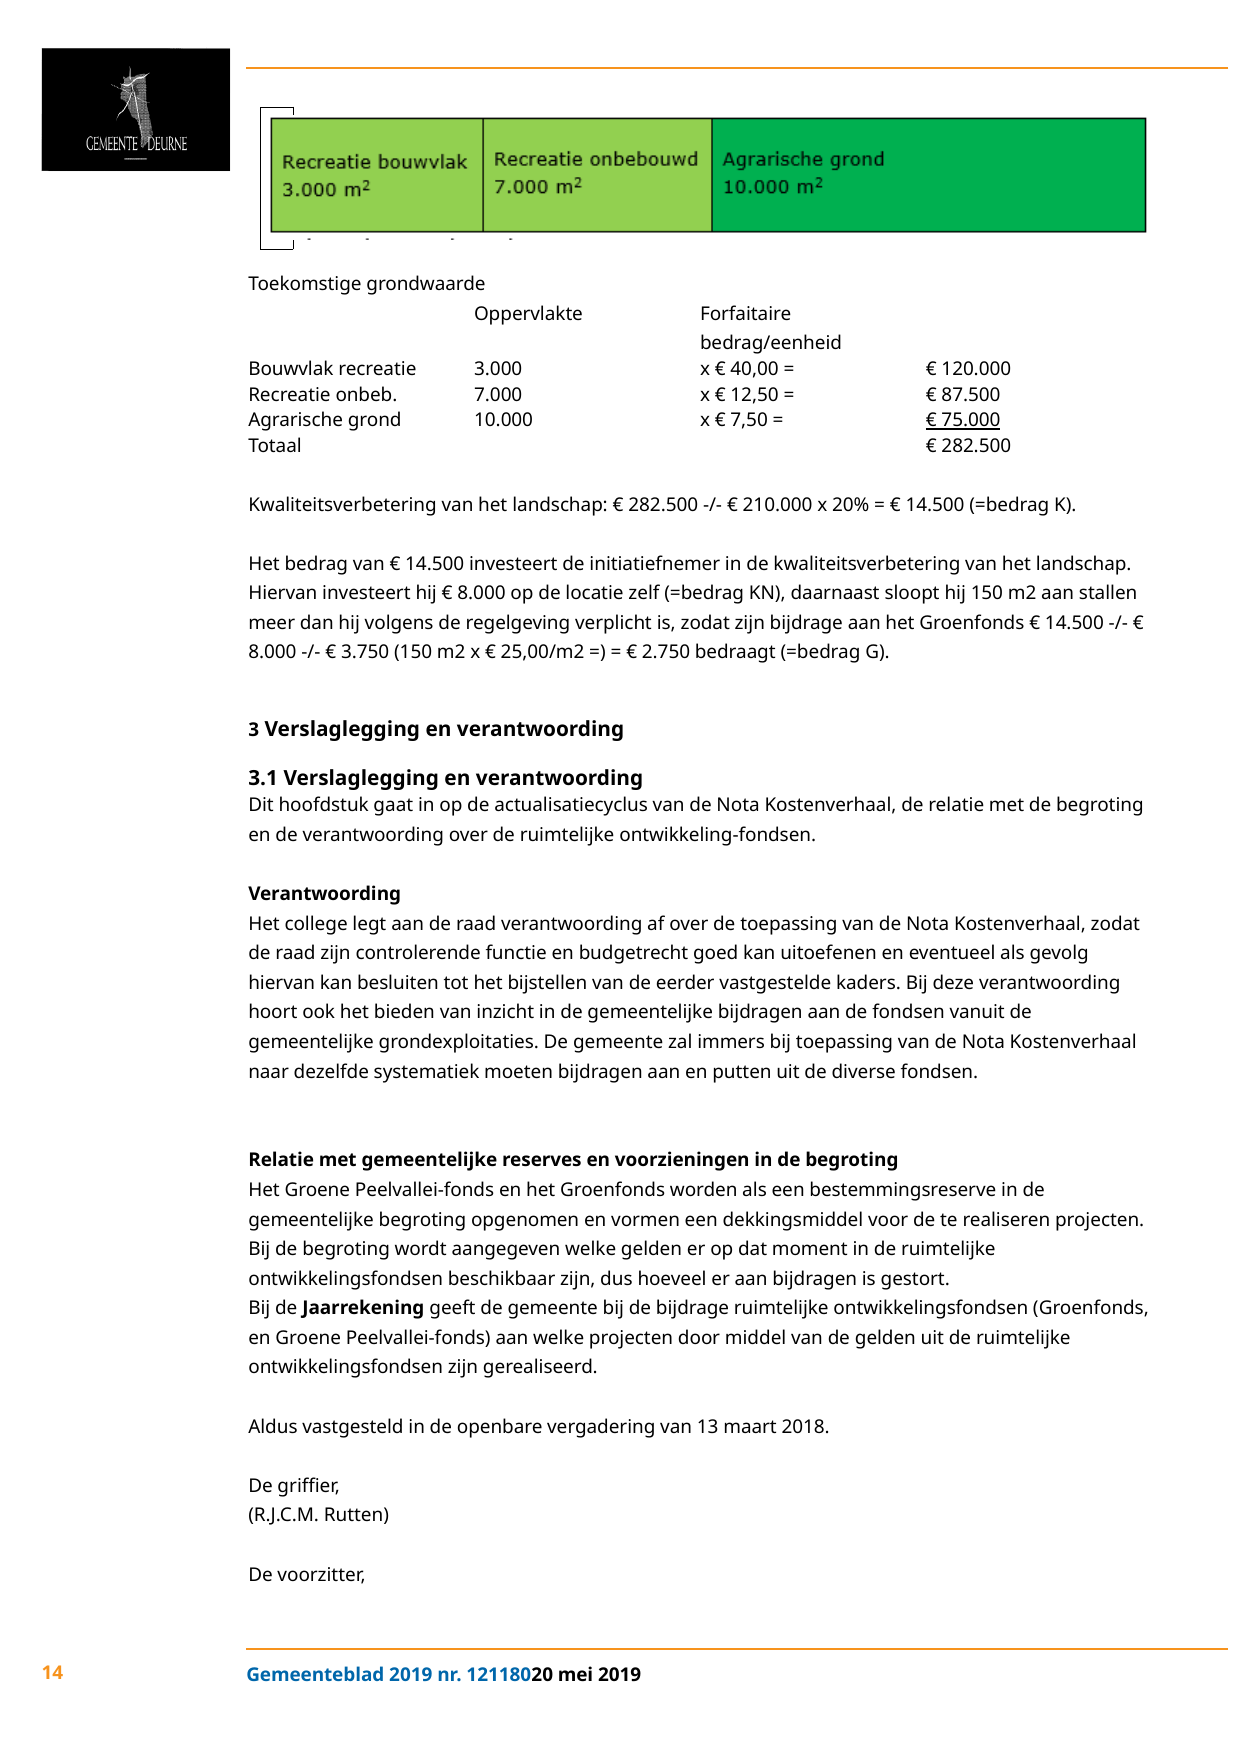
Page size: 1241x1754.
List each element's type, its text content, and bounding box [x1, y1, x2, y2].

table_cell Totaal [248, 432, 474, 458]
text Het bedrag van € 14.500 investeert de initiatiefnemer in de kwaliteitsverbetering van het landschap. [248, 550, 1152, 576]
table_header [926, 300, 1152, 355]
text Dit hoofdstuk gaat in op de actualisatiecyclus van de Nota Kostenverhaal, de relatie met de begroting en de verantwoording over de ruimtelijke ontwikkeling-fondsen. [248, 792, 1152, 847]
table_header Forfaitaire bedrag/eenheid [700, 300, 926, 355]
table_cell 7.000 [474, 381, 700, 406]
text Kwaliteitsverbetering van het landschap: € 282.500 -/- € 210.000 x 20% = € 14.500 (=bedrag K). [248, 491, 1152, 516]
table_cell € 75.000 [926, 406, 1152, 432]
text Verantwoording [248, 880, 1152, 906]
table_cell € 120.000 [926, 355, 1152, 381]
text Het Groene Peelvallei-fonds en het Groenfonds worden als een bestemmingsreserve in de gemeentelijke begroting opgenomen en vormen een dekkingsmiddel voor de te realiseren projecten. [248, 1176, 1152, 1231]
picture [268, 115, 1155, 240]
text 3 Verslaglegging en verantwoording [248, 714, 1152, 742]
table_cell [474, 432, 700, 458]
table_cell Recreatie onbeb. [248, 381, 474, 406]
picture [41, 47, 231, 172]
table_cell 10.000 [474, 406, 700, 432]
text Bij de begroting wordt aangegeven welke gelden er op dat moment in de ruimtelijke ontwikkelingsfondsen beschikbaar zijn, dus hoeveel er aan bijdragen is gestort. [248, 1235, 1152, 1291]
table_cell x € 7,50 = [700, 406, 926, 432]
text 3.1 Verslaglegging en verantwoording [248, 763, 1152, 792]
text De voorzitter, [248, 1561, 1152, 1586]
text Relatie met gemeentelijke reserves en voorzieningen in de begroting [248, 1147, 1152, 1172]
table_cell € 282.500 [926, 432, 1152, 458]
text (R.J.C.M. Rutten) [248, 1502, 1152, 1527]
text De griffier, [248, 1472, 1152, 1498]
text Aldus vastgesteld in de openbare vergadering van 13 maart 2018. [248, 1413, 1152, 1438]
table_cell x € 12,50 = [700, 381, 926, 406]
table_cell x € 40,00 = [700, 355, 926, 381]
table_cell 3.000 [474, 355, 700, 381]
text Het college legt aan de raad verantwoording af over de toepassing van de Nota Kostenverhaal, zodat de raad zijn controlerende functie en budgetrecht goed kan uitoefenen en eventueel als gevolg hiervan kan besluiten tot het bijstellen van de eerder vastgestelde kaders. Bij deze verantwoording hoort ook het bieden van inzicht in de gemeentelijke bijdragen aan de fondsen vanuit de gemeentelijke grondexploitaties. De gemeente zal immers bij toepassing van de Nota Kostenverhaal naar dezelfde systematiek moeten bijdragen aan en putten uit de diverse fondsen. [248, 910, 1152, 1083]
text Toekomstige grondwaarde [248, 270, 1152, 296]
text Bij de Jaarrekening geeft de gemeente bij de bijdrage ruimtelijke ontwikkelingsfondsen (Groenfonds, en Groene Peelvallei-fonds) aan welke projecten door middel van de gelden uit de ruimtelijke ontwikkelingsfondsen zijn gerealiseerd. [248, 1294, 1152, 1379]
table_header [248, 300, 474, 355]
text Hiervan investeert hij € 8.000 op de locatie zelf (=bedrag KN), daarnaast sloopt hij 150 m2 aan stallen meer dan hij volgens de regelgeving verplicht is, zodat zijn bijdrage aan het Groenfonds € 14.500 -/- € 8.000 -/- € 3.750 (150 m2 x € 25,00/m2 =) = € 2.750 bedraagt (=bedrag G). [248, 579, 1152, 664]
table_cell Bouwvlak recreatie [248, 355, 474, 381]
table_cell [700, 432, 926, 458]
table_cell Agrarische grond [248, 406, 474, 432]
table_cell € 87.500 [926, 381, 1152, 406]
table_header Oppervlakte [474, 300, 700, 355]
